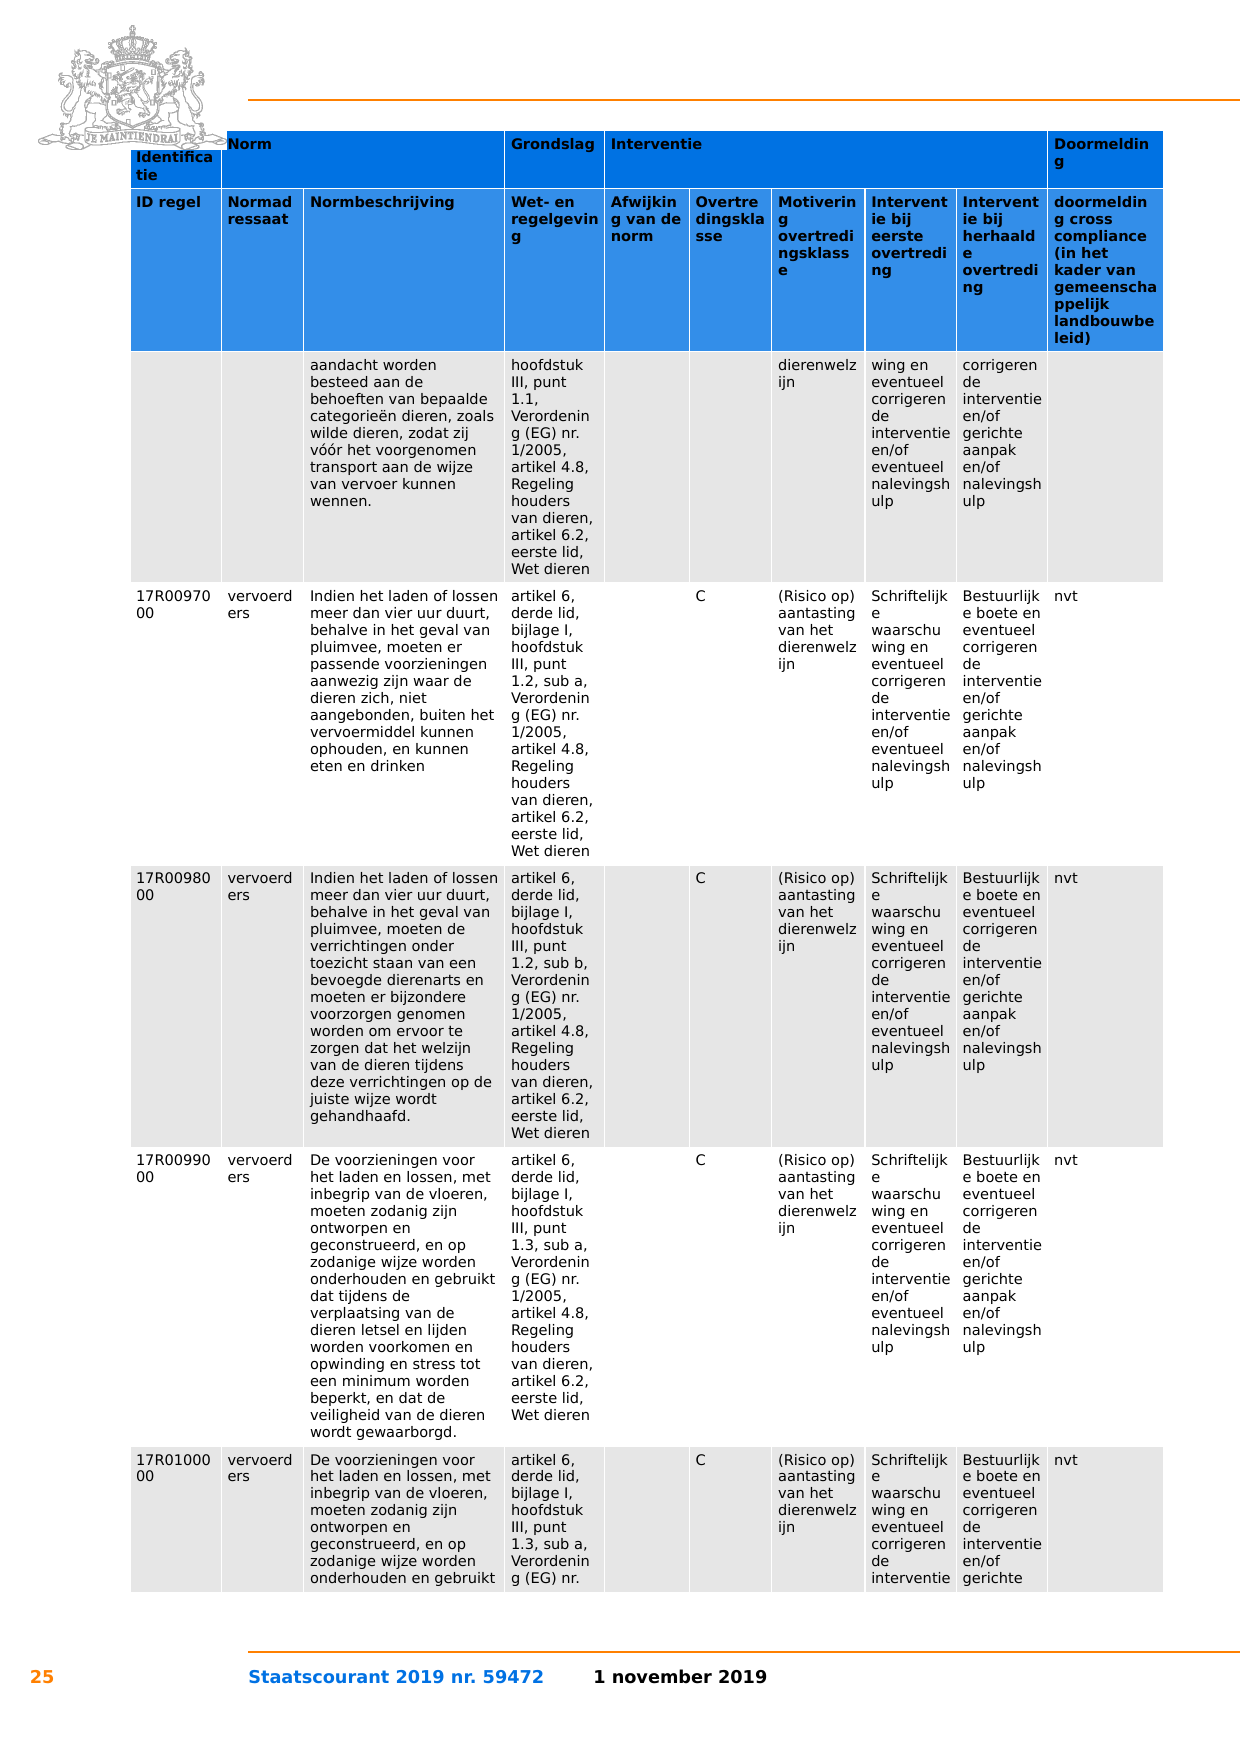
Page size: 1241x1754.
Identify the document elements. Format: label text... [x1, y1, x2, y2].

table_cell Normadressaat [222, 189, 303, 351]
table_cell Indien het laden of lossen meer dan vier uur duurt, behalve in het geval van pluimvee, moeten de verrichtingen onder toezicht staan van een bevoegde dierenarts en moeten er bijzondere voorzorgen genomen worden om ervoor te zorgen dat het welzijn van de dieren tijdens deze verrichtingen op de juiste wijze wordt gehandhaafd. [304, 866, 504, 1147]
table_cell Bestuurlijke boete en eventueel corrigerende interventie en/of gerichte aanpak en/of nalevingshulp [957, 866, 1047, 1147]
table_header Doormelding [1048, 131, 1163, 188]
table_cell vervoerders [222, 866, 303, 1147]
table_cell nvt [1048, 1447, 1163, 1592]
table_cell Interventie bij herhaalde overtreding [957, 189, 1047, 351]
table_cell Normbeschrijving [304, 189, 504, 351]
table_cell Schriftelijke waarschuwing en eventueel corrigerende interventie [866, 1447, 956, 1592]
table_cell Bestuurlijke boete en eventueel corrigerende interventie en/of gerichte aanpak en/of nalevingshulp [957, 584, 1047, 864]
table_cell vervoerders [222, 1447, 303, 1592]
table_header Identificatie [131, 150, 221, 188]
table_cell 17R0100000 [131, 1447, 221, 1592]
table_cell nvt [1048, 584, 1163, 864]
table_cell aandacht worden besteed aan de behoeften van bepaalde categorieën dieren, zoals wilde dieren, zodat zij vóór het voorgenomen transport aan de wijze van vervoer kunnen wennen. [304, 352, 504, 582]
table_cell Schriftelijke waarschuwing en eventueel corrigerende interventie en/of eventueel nalevingshulp [866, 1148, 956, 1446]
table_cell Schriftelijke waarschuwing en eventueel corrigerende interventie en/of eventueel nalevingshulp [866, 866, 956, 1147]
table_cell Indien het laden of lossen meer dan vier uur duurt, behalve in het geval van pluimvee, moeten er passende voorzieningen aanwezig zijn waar de dieren zich, niet aangebonden, buiten het vervoermiddel kunnen ophouden, en kunnen eten en drinken [304, 584, 504, 864]
table_cell 17R0099000 [131, 1148, 221, 1446]
table_cell (Risico op) aantasting van het dierenwelzijn [772, 866, 864, 1147]
table_cell 17R0097000 [131, 584, 221, 864]
table_header Norm [222, 131, 504, 188]
table_cell [690, 352, 771, 582]
table_cell Afwijking van de norm [605, 189, 689, 351]
table_cell vervoerders [222, 1148, 303, 1446]
table_cell dierenwelzijn [772, 352, 864, 582]
table_cell [222, 352, 303, 582]
table_cell hoofdstuk III, punt 1.1, Verordening (EG) nr. 1/2005, artikel 4.8, Regeling houders van dieren, artikel 6.2, eerste lid, Wet dieren [505, 352, 604, 582]
table_header Interventie [605, 131, 1047, 188]
table_header Grondslag [505, 131, 604, 188]
table_cell Wet- en regelgeving [505, 189, 604, 351]
table_cell ID regel [131, 189, 221, 351]
table_cell artikel 6, derde lid, bijlage I, hoofdstuk III, punt 1.3, sub a, Verordening (EG) nr. 1/2005, artikel 4.8, Regeling houders van dieren, artikel 6.2, eerste lid, Wet dieren [505, 1148, 604, 1446]
table_cell artikel 6, derde lid, bijlage I, hoofdstuk III, punt 1.2, sub b, Verordening (EG) nr. 1/2005, artikel 4.8, Regeling houders van dieren, artikel 6.2, eerste lid, Wet dieren [505, 866, 604, 1147]
table_cell C [690, 1447, 771, 1592]
table_cell nvt [1048, 1148, 1163, 1446]
table_cell (Risico op) aantasting van het dierenwelzijn [772, 1148, 864, 1446]
table_cell C [690, 1148, 771, 1446]
table_cell 17R0098000 [131, 866, 221, 1147]
picture [38, 25, 227, 150]
table_cell Motivering overtredingsklasse [772, 189, 864, 351]
table_cell [605, 352, 689, 582]
table_cell Schriftelijke waarschuwing en eventueel corrigerende interventie en/of eventueel nalevingshulp [866, 584, 956, 864]
table_cell C [690, 584, 771, 864]
table_cell doormelding cross compliance (in het kader van gemeenschappelijk landbouwbeleid) [1048, 189, 1163, 351]
table_cell [605, 1447, 689, 1592]
table_cell Bestuurlijke boete en eventueel corrigerende interventie en/of gerichte aanpak en/of nalevingshulp [957, 1148, 1047, 1446]
table_cell De voorzieningen voor het laden en lossen, met inbegrip van de vloeren, moeten zodanig zijn ontworpen en geconstrueerd, en op zodanige wijze worden onderhouden en gebruikt dat tijdens de verplaatsing van de dieren letsel en lijden worden voorkomen en opwinding en stress tot een minimum worden beperkt, en dat de veiligheid van de dieren wordt gewaarborgd. [304, 1148, 504, 1446]
table_cell corrigerende interventie en/of gerichte aanpak en/of nalevingshulp [957, 352, 1047, 582]
table_cell Interventie bij eerste overtreding [866, 189, 956, 351]
table_cell De voorzieningen voor het laden en lossen, met inbegrip van de vloeren, moeten zodanig zijn ontworpen en geconstrueerd, en op zodanige wijze worden onderhouden en gebruikt [304, 1447, 504, 1592]
table_cell (Risico op) aantasting van het dierenwelzijn [772, 584, 864, 864]
table_cell [1048, 352, 1163, 582]
table_cell Bestuurlijke boete en eventueel corrigerende interventie en/of gerichte [957, 1447, 1047, 1592]
table_cell [605, 584, 689, 864]
table_cell [131, 352, 221, 582]
table_cell Overtredingsklasse [690, 189, 771, 351]
table_cell artikel 6, derde lid, bijlage I, hoofdstuk III, punt 1.2, sub a, Verordening (EG) nr. 1/2005, artikel 4.8, Regeling houders van dieren, artikel 6.2, eerste lid, Wet dieren [505, 584, 604, 864]
table_cell wing en eventueel corrigerende interventie en/of eventueel nalevingshulp [866, 352, 956, 582]
table_cell (Risico op) aantasting van het dierenwelzijn [772, 1447, 864, 1592]
table_cell C [690, 866, 771, 1147]
table_cell artikel 6, derde lid, bijlage I, hoofdstuk III, punt 1.3, sub a, Verordening (EG) nr. [505, 1447, 604, 1592]
table_cell [605, 866, 689, 1147]
table_cell [605, 1148, 689, 1446]
table_cell nvt [1048, 866, 1163, 1147]
table_cell vervoerders [222, 584, 303, 864]
